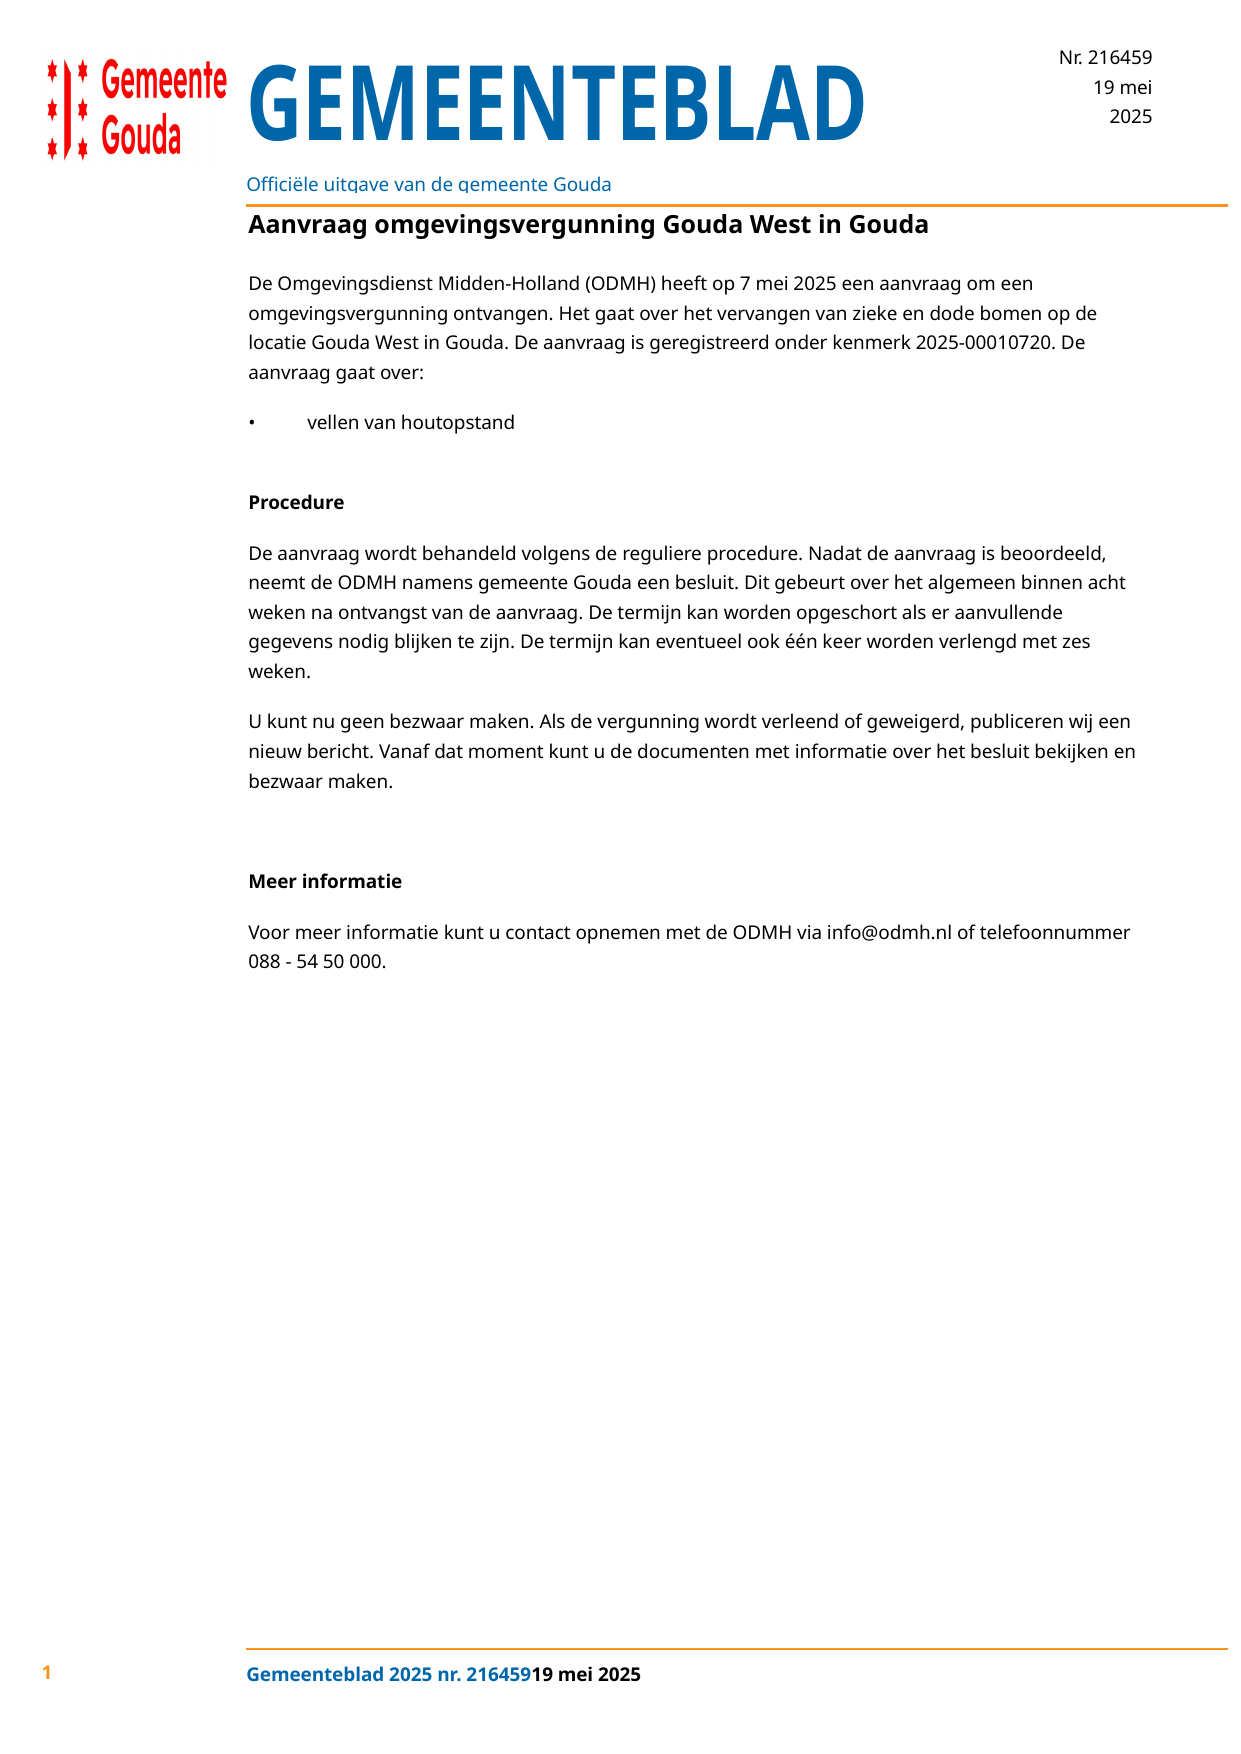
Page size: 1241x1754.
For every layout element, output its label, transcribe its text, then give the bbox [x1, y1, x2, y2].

text Procedure [248, 489, 1152, 515]
text U kunt nu geen bezwaar maken. Als de vergunning wordt verleend of geweigerd, publiceren wij een nieuw bericht. Vanaf dat moment kunt u de documenten met informatie over het besluit bekijken en bezwaar maken. [248, 709, 1152, 793]
text Aanvraag omgevingsvergunning Gouda West in Gouda [248, 207, 1152, 241]
text Meer informatie [248, 869, 1152, 894]
text De Omgevingsdienst Midden-Holland (ODMH) heeft op 7 mei 2025 een aanvraag om een omgevingsvergunning ontvangen. Het gaat over het vervangen van zieke en dode bomen op de locatie Gouda West in Gouda. De aanvraag is geregistreerd onder kenmerk 2025-00010720. De aanvraag gaat over: [248, 270, 1152, 385]
list vellen van houtopstand [248, 409, 1152, 435]
text De aanvraag wordt behandeld volgens de reguliere procedure. Nadat de aanvraag is beoordeeld, neemt de ODMH namens gemeente Gouda een besluit. Dit gebeurt over het algemeen binnen acht weken na ontvangst van de aanvraag. De termijn kan worden opgeschort als er aanvullende gegevens nodig blijken te zijn. De termijn kan eventueel ook één keer worden verlengd met zes weken. [248, 540, 1152, 684]
text Voor meer informatie kunt u contact opnemen met de ODMH via info@odmh.nl of telefoonnummer 088 - 54 50 000. [248, 919, 1152, 974]
picture [41, 47, 231, 172]
